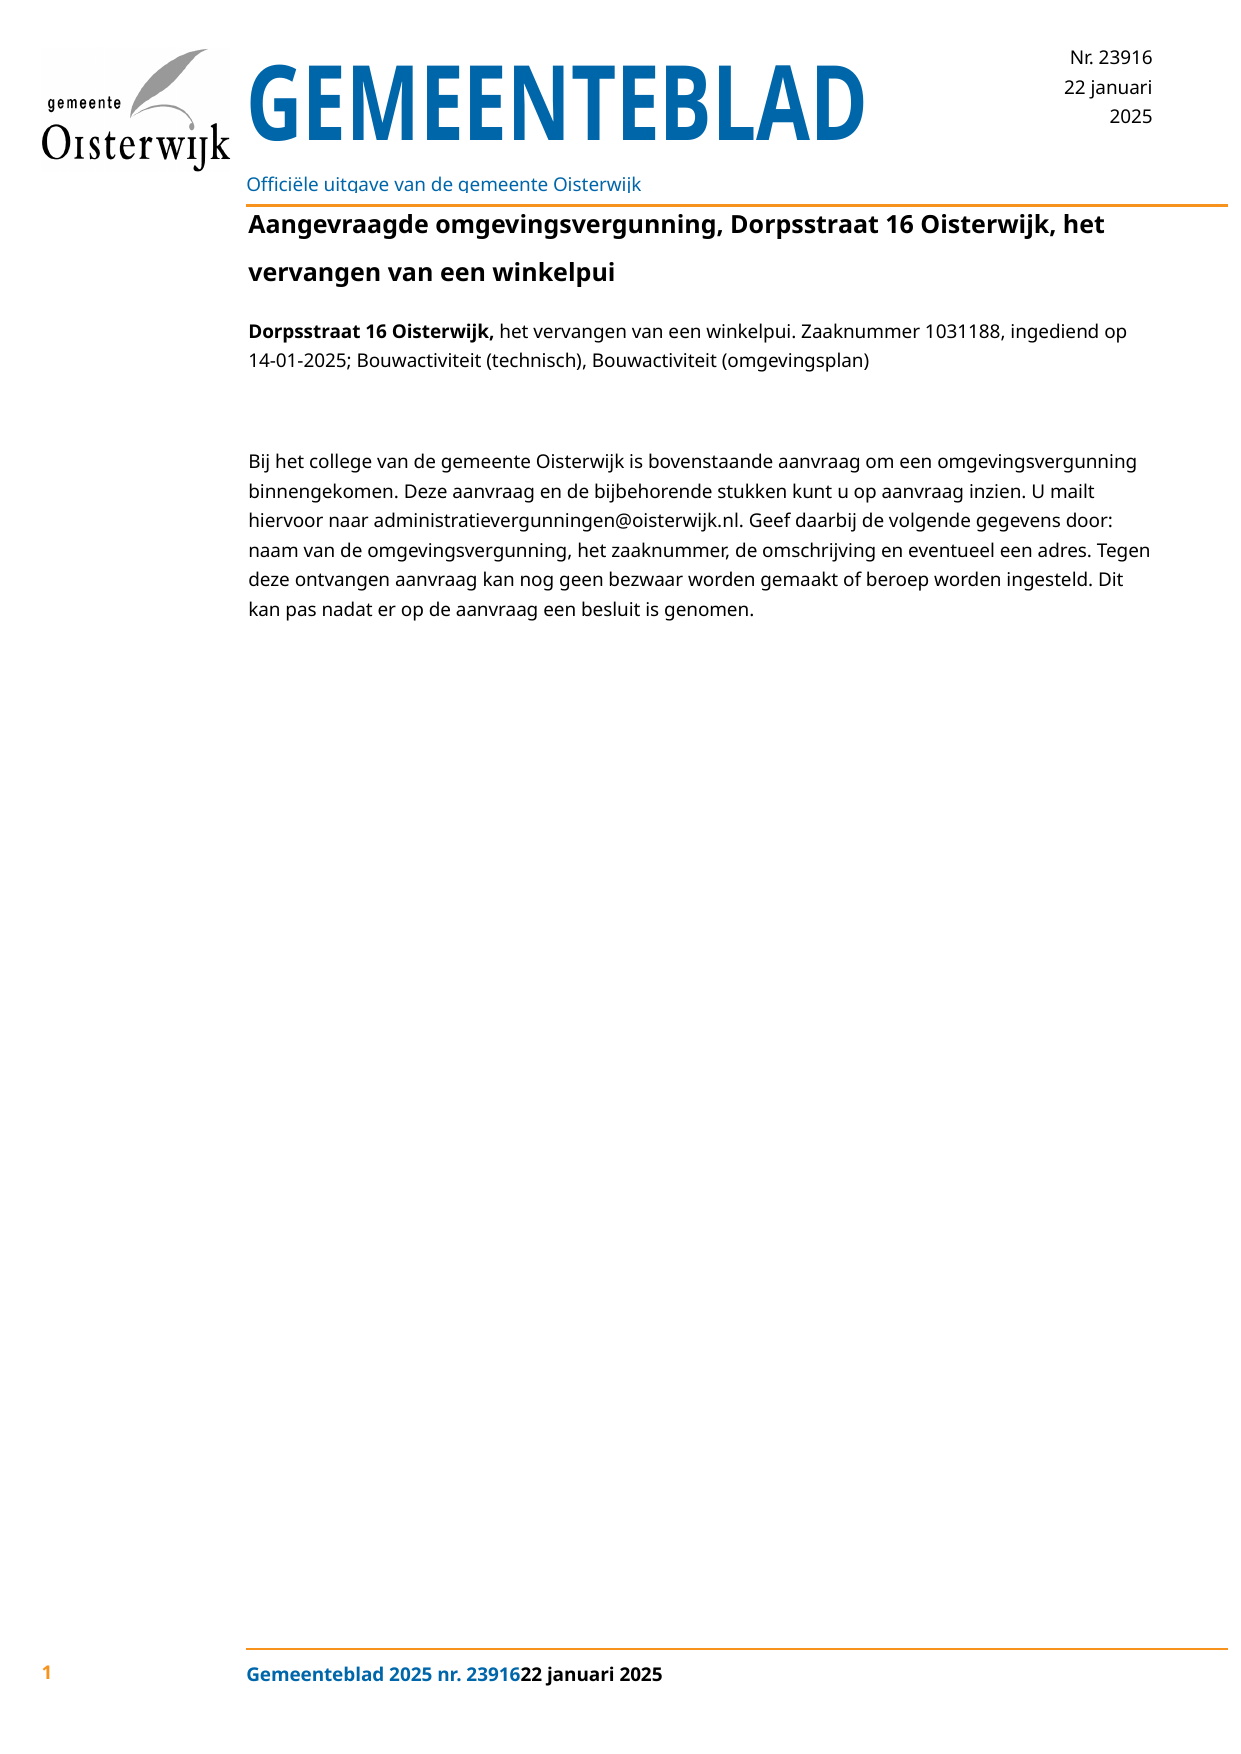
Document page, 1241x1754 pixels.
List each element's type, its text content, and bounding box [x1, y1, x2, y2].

picture [41, 47, 231, 172]
text Aangevraagde omgevingsvergunning, Dorpsstraat 16 Oisterwijk, het vervangen van een winkelpui [248, 207, 1152, 288]
text Bij het college van de gemeente Oisterwijk is bovenstaande aanvraag om een omgevingsvergunning binnengekomen. Deze aanvraag en de bijbehorende stukken kunt u op aanvraag inzien. U mailt hiervoor naar administratievergunningen@oisterwijk.nl. Geef daarbij de volgende gegevens door: naam van de omgevingsvergunning, het zaaknummer, de omschrijving en eventueel een adres. Tegen deze ontvangen aanvraag kan nog geen bezwaar worden gemaakt of beroep worden ingesteld. Dit kan pas nadat er op de aanvraag een besluit is genomen. [248, 448, 1152, 622]
text Dorpsstraat 16 Oisterwijk, het vervangen van een winkelpui. Zaaknummer 1031188, ingediend op 14-01-2025; Bouwactiviteit (technisch), Bouwactiviteit (omgevingsplan) [248, 318, 1152, 373]
